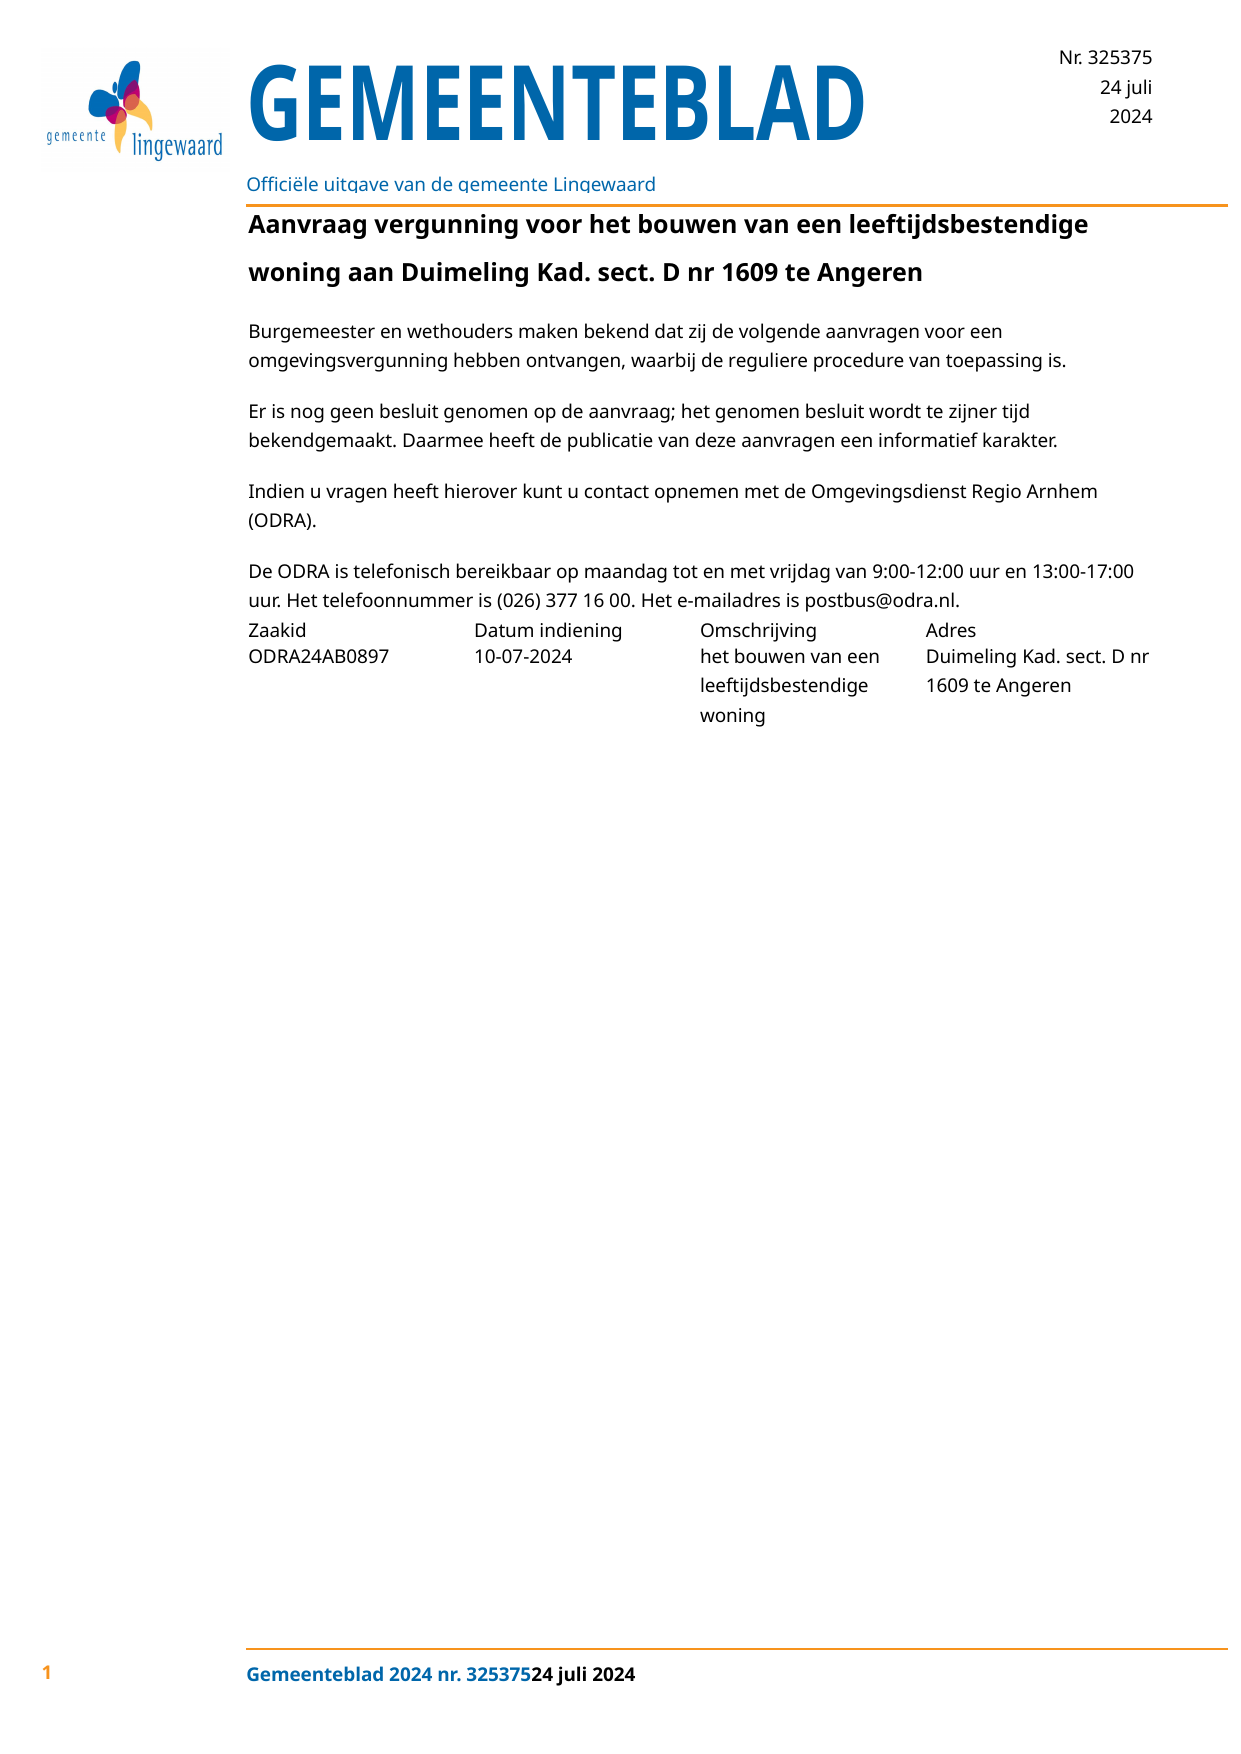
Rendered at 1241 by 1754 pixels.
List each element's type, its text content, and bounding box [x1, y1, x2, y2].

table_header Datum indiening [474, 617, 700, 643]
text Burgemeester en wethouders maken bekend dat zij de volgende aanvragen voor een omgevingsvergunning hebben ontvangen, waarbij de reguliere procedure van toepassing is. [248, 318, 1152, 373]
text Er is nog geen besluit genomen op de aanvraag; het genomen besluit wordt te zijner tijd bekendgemaakt. Daarmee heeft de publicatie van deze aanvragen een informatief karakter. [248, 398, 1152, 453]
table_cell ODRA24AB0897 [248, 643, 474, 728]
table_cell 10-07-2024 [474, 643, 700, 728]
table_header Zaakid [248, 617, 474, 643]
table_header Omschrijving [700, 617, 926, 643]
text Aanvraag vergunning voor het bouwen van een leeftijdsbestendige woning aan Duimeling Kad. sect. D nr 1609 te Angeren [248, 207, 1152, 288]
table_header Adres [926, 617, 1152, 643]
text Indien u vragen heeft hierover kunt u contact opnemen met de Omgevingsdienst Regio Arnhem (ODRA). [248, 478, 1152, 533]
table_cell het bouwen van een leeftijdsbestendige woning [700, 643, 926, 728]
table_cell Duimeling Kad. sect. D nr 1609 te Angeren [926, 643, 1152, 728]
text De ODRA is telefonisch bereikbaar op maandag tot en met vrijdag van 9:00-12:00 uur en 13:00-17:00 uur. Het telefoonnummer is (026) 377 16 00. Het e-mailadres is postbus@odra.nl. [248, 558, 1152, 613]
picture [41, 47, 231, 172]
